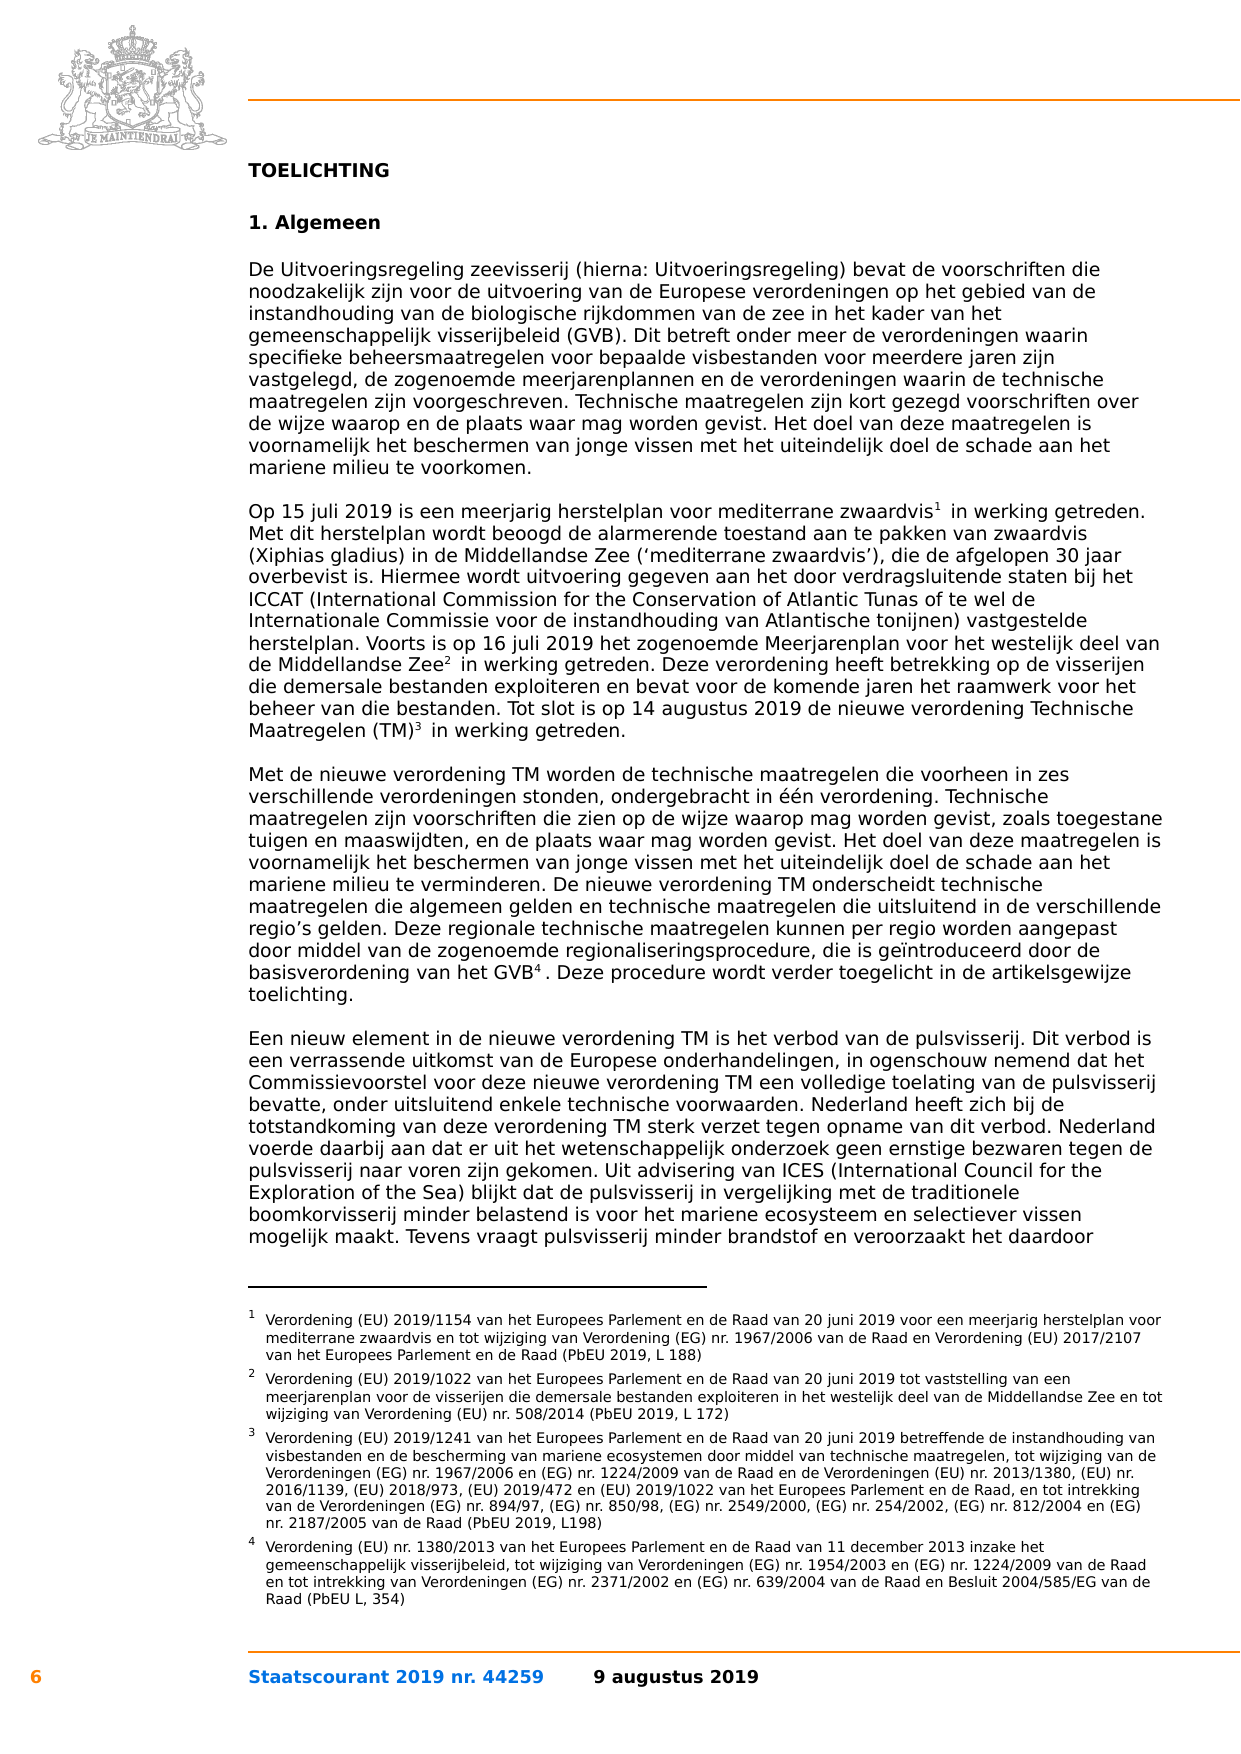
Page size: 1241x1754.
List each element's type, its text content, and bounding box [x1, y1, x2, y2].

picture [38, 25, 227, 150]
text Verordening (EU) 2019/1022 van het Europees Parlement en de Raad van 20 juni 2019 tot vaststelling van een meerjarenplan voor de visserijen die demersale bestanden exploiteren in het westelijk deel van de Middellandse Zee en tot wijziging van Verordening (EU) nr. 508/2014 (PbEU 2019, L 172) [248, 1367, 1163, 1423]
text Verordening (EU) nr. 1380/2013 van het Europees Parlement en de Raad van 11 december 2013 inzake het gemeenschappelijk visserijbeleid, tot wijziging van Verordeningen (EG) nr. 1954/2003 en (EG) nr. 1224/2009 van de Raad en tot intrekking van Verordeningen (EG) nr. 2371/2002 en (EG) nr. 639/2004 van de Raad en Besluit 2004/585/EG van de Raad (PbEU L, 354) [248, 1535, 1163, 1608]
text De Uitvoeringsregeling zeevisserij (hierna: Uitvoeringsregeling) bevat de voorschriften die noodzakelijk zijn voor de uitvoering van de Europese verordeningen op het gebied van de instandhouding van de biologische rijkdommen van de zee in het kader van het gemeenschappelijk visserijbeleid (GVB). Dit betreft onder meer de verordeningen waarin specifieke beheersmaatregelen voor bepaalde visbestanden voor meerdere jaren zijn vastgelegd, de zogenoemde meerjarenplannen en de verordeningen waarin de technische maatregelen zijn voorgeschreven. Technische maatregelen zijn kort gezegd voorschriften over de wijze waarop en de plaats waar mag worden gevist. Het doel van deze maatregelen is voornamelijk het beschermen van jonge vissen met het uiteindelijk doel de schade aan het mariene milieu te voorkomen. [248, 259, 1163, 479]
text Verordening (EU) 2019/1241 van het Europees Parlement en de Raad van 20 juni 2019 betreffende de instandhouding van visbestanden en de bescherming van mariene ecosystemen door middel van technische maatregelen, tot wijziging van de Verordeningen (EG) nr. 1967/2006 en (EG) nr. 1224/2009 van de Raad en de Verordeningen (EU) nr. 2013/1380, (EU) nr. 2016/1139, (EU) 2018/973, (EU) 2019/472 en (EU) 2019/1022 van het Europees Parlement en de Raad, en tot intrekking van de Verordeningen (EG) nr. 894/97, (EG) nr. 850/98, (EG) nr. 2549/2000, (EG) nr. 254/2002, (EG) nr. 812/2004 en (EG) nr. 2187/2005 van de Raad (PbEU 2019, L198) [248, 1426, 1163, 1532]
text Op 15 juli 2019 is een meerjarig herstelplan voor mediterrane zwaardvis in werking getreden. Met dit herstelplan wordt beoogd de alarmerende toestand aan te pakken van zwaardvis (Xiphias gladius) in de Middellandse Zee (‘mediterrane zwaardvis’), die de afgelopen 30 jaar overbevist is. Hiermee wordt uitvoering gegeven aan het door verdragsluitende staten bij het ICCAT (International Commission for the Conservation of Atlantic Tunas of te wel de Internationale Commissie voor de instandhouding van Atlantische tonijnen) vastgestelde herstelplan. Voorts is op 16 juli 2019 het zogenoemde Meerjarenplan voor het westelijk deel van de Middellandse Zee in werking getreden. Deze verordening heeft betrekking op de visserijen die demersale bestanden exploiteren en bevat voor de komende jaren het raamwerk voor het beheer van die bestanden. Tot slot is op 14 augustus 2019 de nieuwe verordening Technische Maatregelen (TM) in werking getreden. [248, 501, 1163, 742]
text Verordening (EU) 2019/1154 van het Europees Parlement en de Raad van 20 juni 2019 voor een meerjarig herstelplan voor mediterrane zwaardvis en tot wijziging van Verordening (EG) nr. 1967/2006 van de Raad en Verordening (EU) 2017/2107 van het Europees Parlement en de Raad (PbEU 2019, L 188) [248, 1308, 1163, 1364]
text Met de nieuwe verordening TM worden de technische maatregelen die voorheen in zes verschillende verordeningen stonden, ondergebracht in één verordening. Technische maatregelen zijn voorschriften die zien op de wijze waarop mag worden gevist, zoals toegestane tuigen en maaswijdten, en de plaats waar mag worden gevist. Het doel van deze maatregelen is voornamelijk het beschermen van jonge vissen met het uiteindelijk doel de schade aan het mariene milieu te verminderen. De nieuwe verordening TM onderscheidt technische maatregelen die algemeen gelden en technische maatregelen die uitsluitend in de verschillende regio’s gelden. Deze regionale technische maatregelen kunnen per regio worden aangepast door middel van de zogenoemde regionaliseringsprocedure, die is geïntroduceerd door de basisverordening van het GVB. Deze procedure wordt verder toegelicht in de artikelsgewijze toelichting. [248, 764, 1163, 1006]
subtitle TOELICHTING [248, 160, 1163, 182]
subtitle 1. Algemeen [248, 212, 1163, 234]
text Een nieuw element in de nieuwe verordening TM is het verbod van de pulsvisserij. Dit verbod is een verrassende uitkomst van de Europese onderhandelingen, in ogenschouw nemend dat het Commissievoorstel voor deze nieuwe verordening TM een volledige toelating van de pulsvisserij bevatte, onder uitsluitend enkele technische voorwaarden. Nederland heeft zich bij de totstandkoming van deze verordening TM sterk verzet tegen opname van dit verbod. Nederland voerde daarbij aan dat er uit het wetenschappelijk onderzoek geen ernstige bezwaren tegen de pulsvisserij naar voren zijn gekomen. Uit advisering van ICES (International Council for the Exploration of the Sea) blijkt dat de pulsvisserij in vergelijking met de traditionele boomkorvisserij minder belastend is voor het mariene ecosysteem en selectiever vissen mogelijk maakt. Tevens vraagt pulsvisserij minder brandstof en veroorzaakt het daardoor [248, 1028, 1163, 1248]
